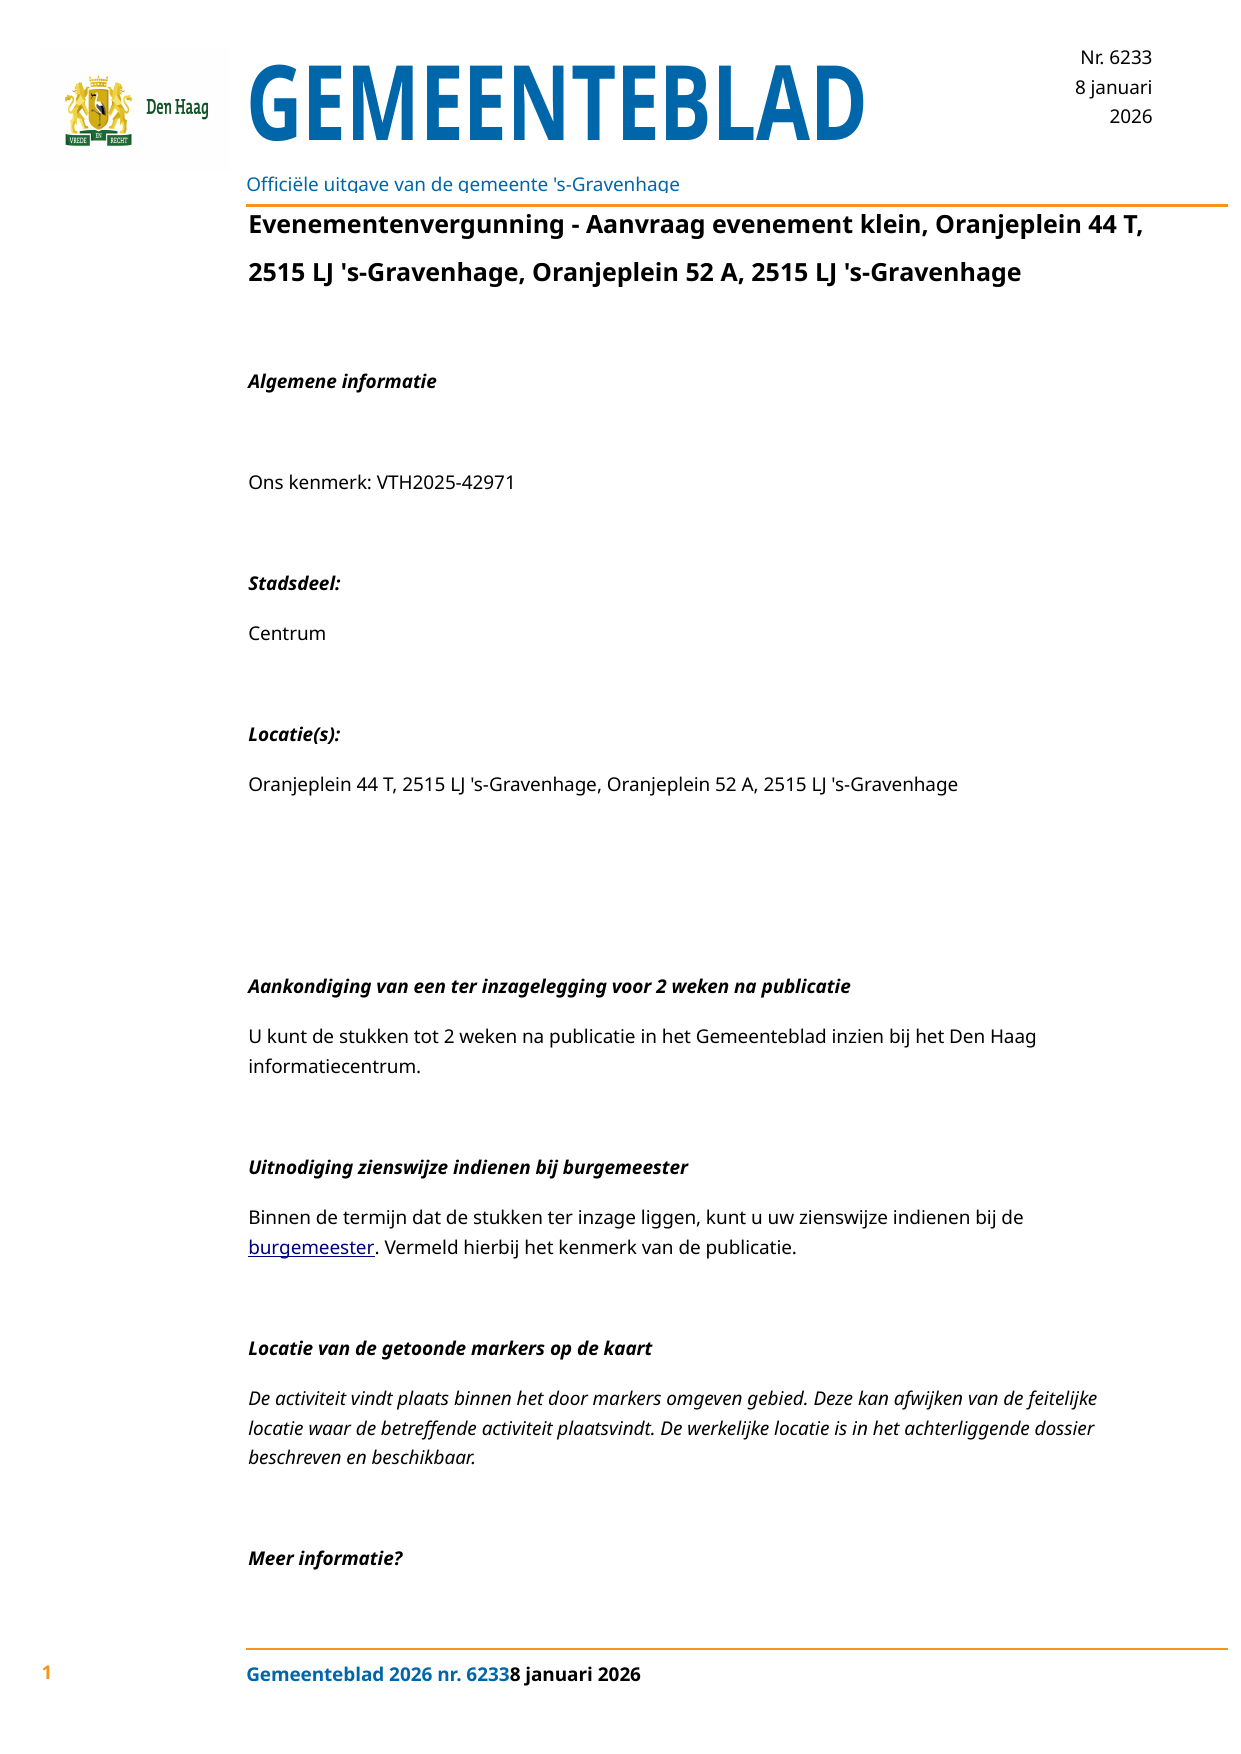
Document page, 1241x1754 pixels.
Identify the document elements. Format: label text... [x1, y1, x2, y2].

text U kunt de stukken tot 2 weken na publicatie in het Gemeenteblad inzien bij het Den Haag informatiecentrum. [248, 1024, 1152, 1079]
text Ons kenmerk: VTH2025-42971 [248, 469, 1152, 495]
text Oranjeplein 44 T, 2515 LJ 's-Gravenhage, Oranjeplein 52 A, 2515 LJ 's-Gravenhage [248, 772, 1152, 797]
text Locatie van de getoonde markers op de kaart [248, 1335, 1152, 1361]
text Algemene informatie [248, 368, 1152, 394]
text Stadsdeel: [248, 570, 1152, 596]
text Meer informatie? [248, 1545, 1152, 1571]
text Evenementenvergunning - Aanvraag evenement klein, Oranjeplein 44 T, 2515 LJ 's-Gravenhage, Oranjeplein 52 A, 2515 LJ 's-Gravenhage [248, 207, 1152, 288]
text Aankondiging van een ter inzagelegging voor 2 weken na publicatie [248, 973, 1152, 999]
text Uitnodiging zienswijze indienen bij burgemeester [248, 1154, 1152, 1180]
text Binnen de termijn dat de stukken ter inzage liggen, kunt u uw zienswijze indienen bij de burgemeester. Vermeld hierbij het kenmerk van de publicatie. [248, 1204, 1152, 1260]
text Centrum [248, 620, 1152, 646]
text De activiteit vindt plaats binnen het door markers omgeven gebied. Deze kan afwijken van de feitelijke locatie waar de betreffende activiteit plaatsvindt. De werkelijke locatie is in het achterliggende dossier beschreven en beschikbaar. [248, 1385, 1152, 1470]
picture [41, 47, 231, 172]
text Locatie(s): [248, 721, 1152, 747]
